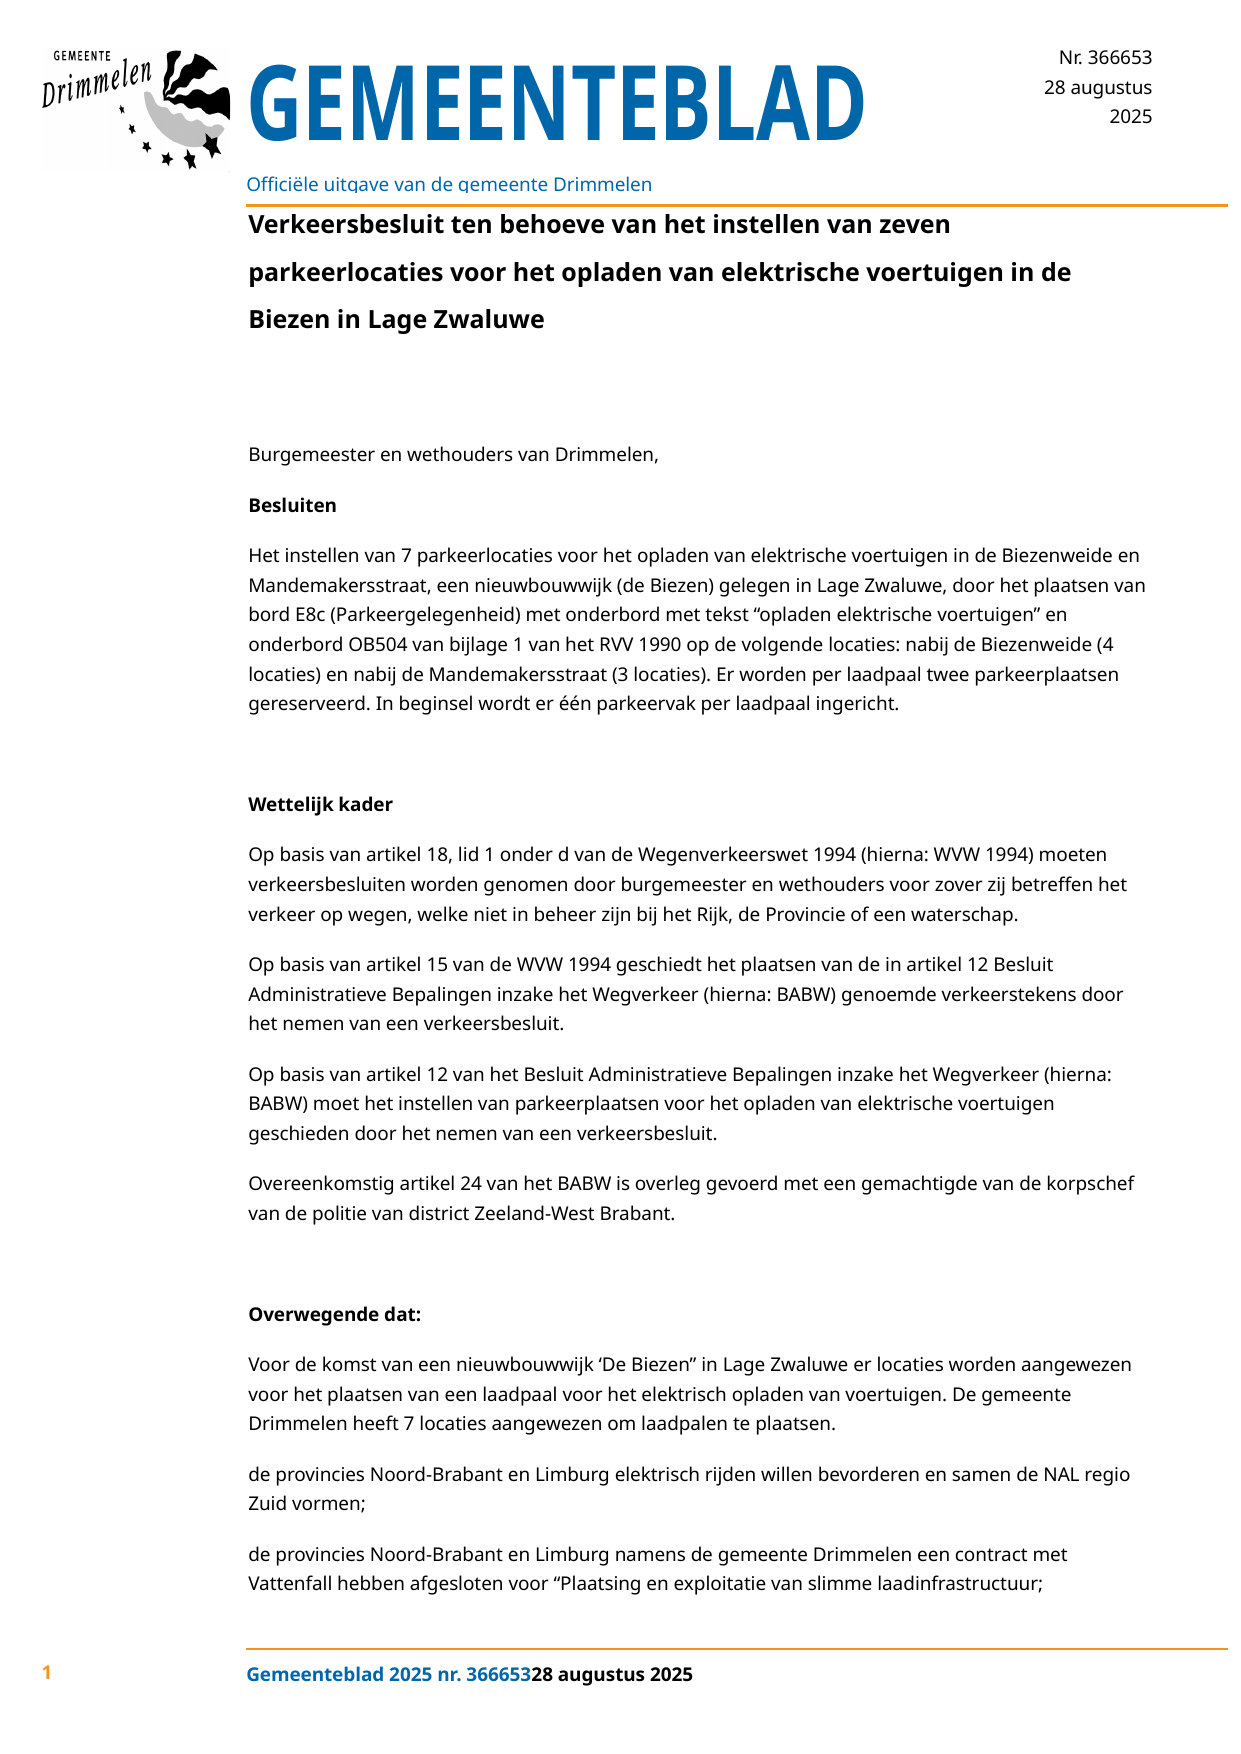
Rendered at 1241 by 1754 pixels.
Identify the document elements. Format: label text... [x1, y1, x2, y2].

text de provincies Noord-Brabant en Limburg elektrisch rijden willen bevorderen en samen de NAL regio Zuid vormen; [248, 1461, 1152, 1516]
text Voor de komst van een nieuwbouwwijk ‘De Biezen” in Lage Zwaluwe er locaties worden aangewezen voor het plaatsen van een laadpaal voor het elektrisch opladen van voertuigen. De gemeente Drimmelen heeft 7 locaties aangewezen om laadpalen te plaatsen. [248, 1351, 1152, 1436]
text Verkeersbesluit ten behoeve van het instellen van zeven parkeerlocaties voor het opladen van elektrische voertuigen in de Biezen in Lage Zwaluwe [248, 207, 1152, 336]
picture [41, 47, 231, 172]
text Op basis van artikel 12 van het Besluit Administratieve Bepalingen inzake het Wegverkeer (hierna: BABW) moet het instellen van parkeerplaatsen voor het opladen van elektrische voertuigen geschieden door het nemen van een verkeersbesluit. [248, 1061, 1152, 1146]
text Overwegende dat: [248, 1301, 1152, 1327]
text Overeenkomstig artikel 24 van het BABW is overleg gevoerd met een gemachtigde van de korpschef van de politie van district Zeeland-West Brabant. [248, 1170, 1152, 1226]
text Wettelijk kader [248, 791, 1152, 817]
text Het instellen van 7 parkeerlocaties voor het opladen van elektrische voertuigen in de Biezenweide en Mandemakersstraat, een nieuwbouwwijk (de Biezen) gelegen in Lage Zwaluwe, door het plaatsen van bord E8c (Parkeergelegenheid) met onderbord met tekst “opladen elektrische voertuigen” en onderbord OB504 van bijlage 1 van het RVV 1990 op de volgende locaties: nabij de Biezenweide (4 locaties) en nabij de Mandemakersstraat (3 locaties). Er worden per laadpaal twee parkeerplaatsen gereserveerd. In beginsel wordt er één parkeervak per laadpaal ingericht. [248, 542, 1152, 716]
text Op basis van artikel 18, lid 1 onder d van de Wegenverkeerswet 1994 (hierna: WVW 1994) moeten verkeersbesluiten worden genomen door burgemeester en wethouders voor zover zij betreffen het verkeer op wegen, welke niet in beheer zijn bij het Rijk, de Provincie of een waterschap. [248, 842, 1152, 927]
text Besluiten [248, 492, 1152, 518]
text Burgemeester en wethouders van Drimmelen, [248, 442, 1152, 467]
text de provincies Noord-Brabant en Limburg namens de gemeente Drimmelen een contract met Vattenfall hebben afgesloten voor “Plaatsing en exploitatie van slimme laadinfrastructuur; [248, 1541, 1152, 1596]
text Op basis van artikel 15 van de WVW 1994 geschiedt het plaatsen van de in artikel 12 Besluit Administratieve Bepalingen inzake het Wegverkeer (hierna: BABW) genoemde verkeerstekens door het nemen van een verkeersbesluit. [248, 951, 1152, 1036]
